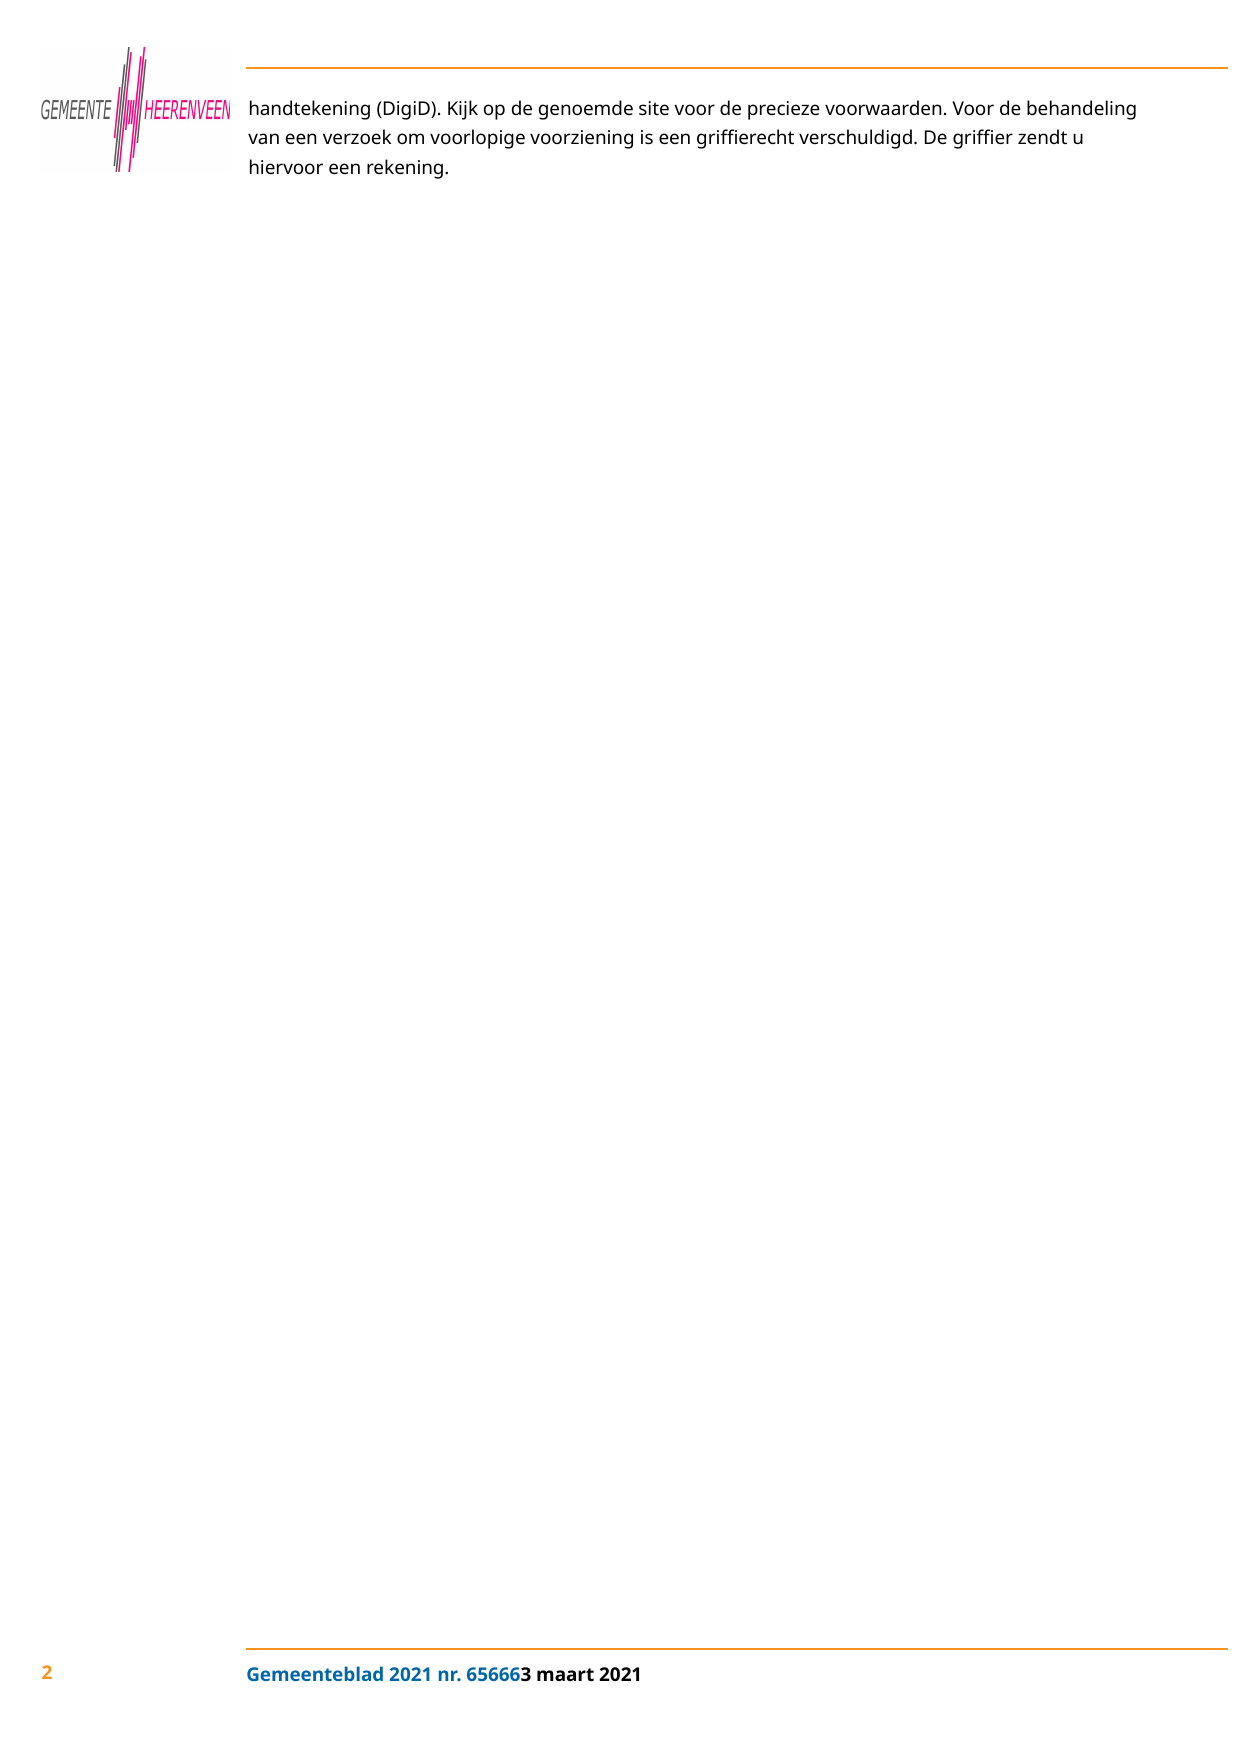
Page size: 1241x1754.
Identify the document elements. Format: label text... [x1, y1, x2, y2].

picture [41, 47, 231, 172]
text handtekening (DigiD). Kijk op de genoemde site voor de precieze voorwaarden. Voor de behandeling van een verzoek om voorlopige voorziening is een griffierecht verschuldigd. De griffier zendt u hiervoor een rekening. [248, 95, 1152, 180]
